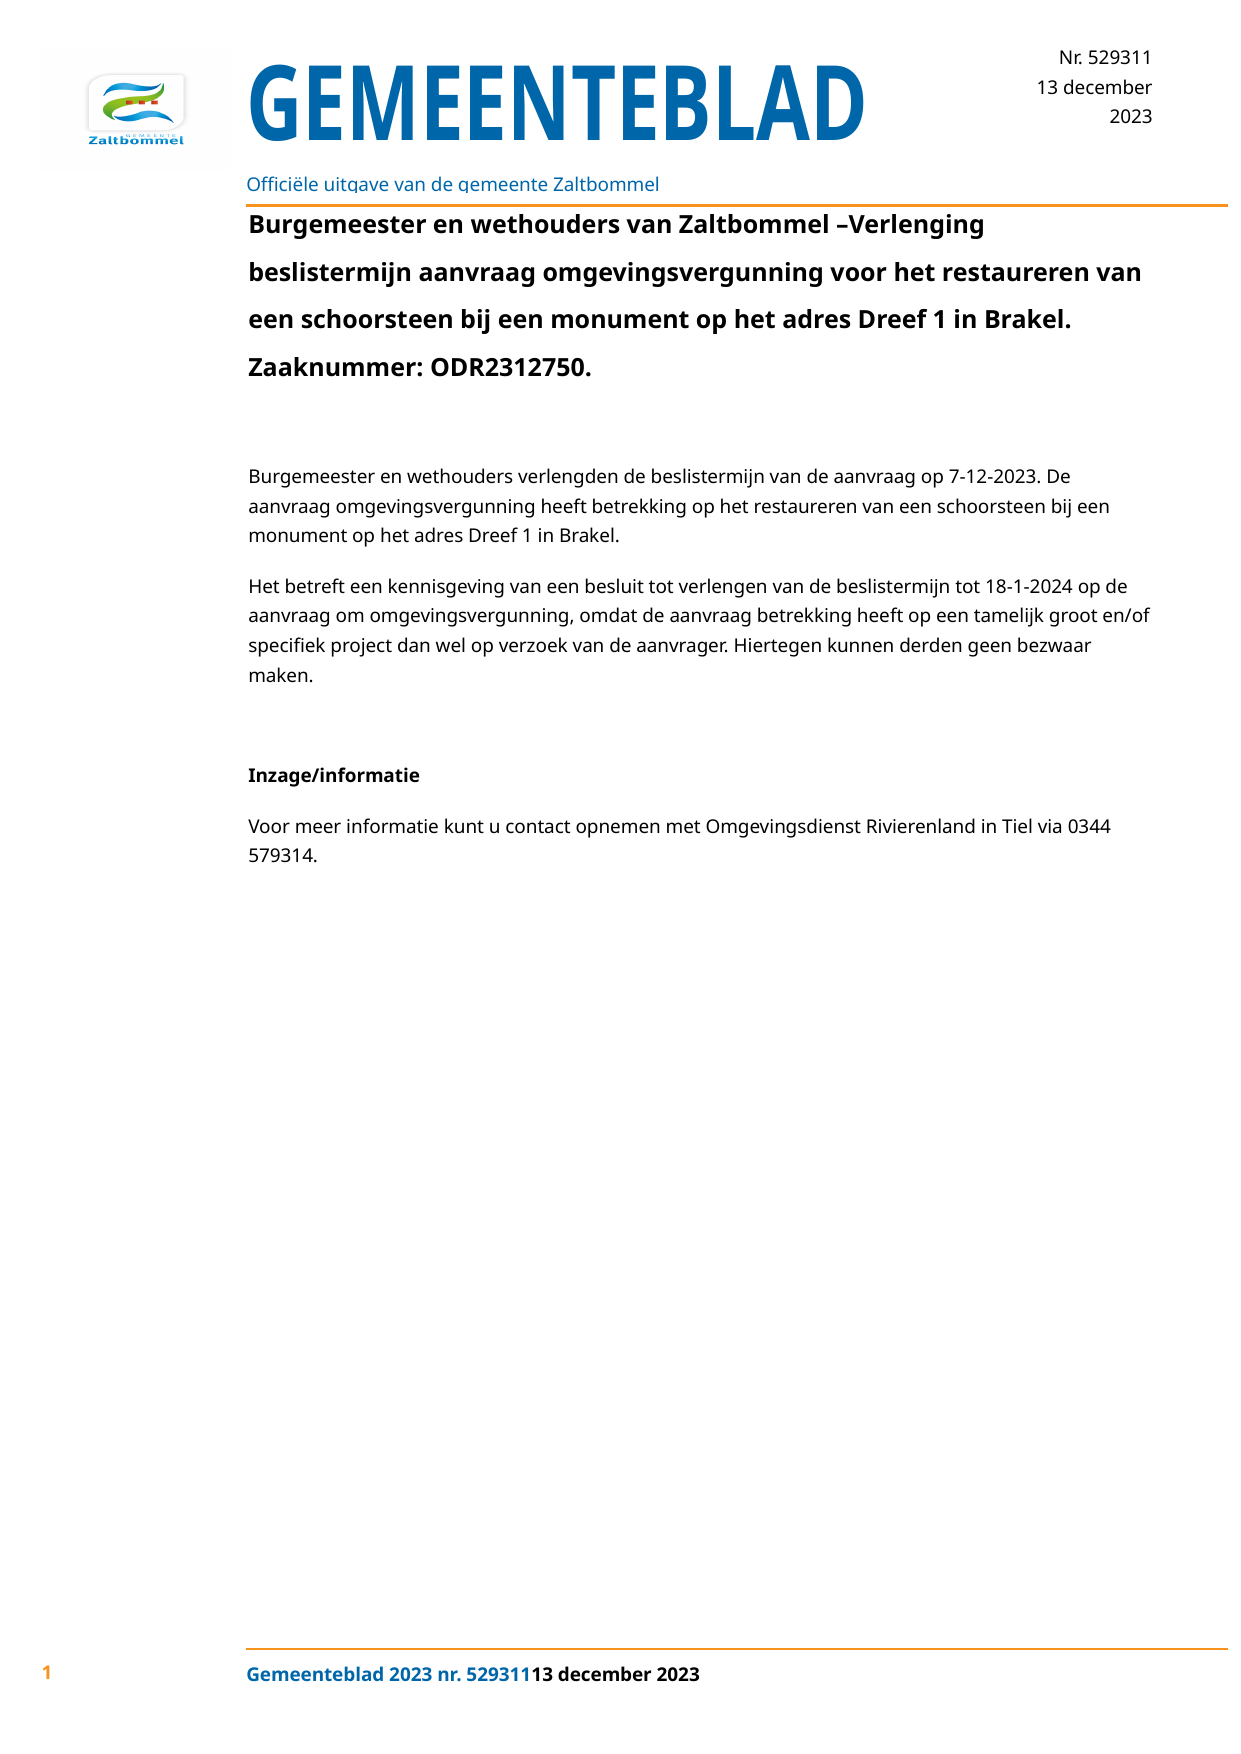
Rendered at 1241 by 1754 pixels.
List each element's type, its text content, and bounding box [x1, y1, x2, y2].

text Inzage/informatie [248, 763, 1152, 788]
text Voor meer informatie kunt u contact opnemen met Omgevingsdienst Rivierenland in Tiel via 0344 579314. [248, 813, 1152, 868]
picture [41, 47, 231, 172]
text Burgemeester en wethouders verlengden de beslistermijn van de aanvraag op 7-12-2023. De aanvraag omgevingsvergunning heeft betrekking op het restaureren van een schoorsteen bij een monument op het adres Dreef 1 in Brakel. [248, 463, 1152, 548]
text Burgemeester en wethouders van Zaltbommel –Verlenging beslistermijn aanvraag omgevingsvergunning voor het restaureren van een schoorsteen bij een monument op het adres Dreef 1 in Brakel. Zaaknummer: ODR2312750. [248, 207, 1152, 384]
text Het betreft een kennisgeving van een besluit tot verlengen van de beslistermijn tot 18-1-2024 op de aanvraag om omgevingsvergunning, omdat de aanvraag betrekking heeft op een tamelijk groot en/of specifiek project dan wel op verzoek van de aanvrager. Hiertegen kunnen derden geen bezwaar maken. [248, 573, 1152, 688]
